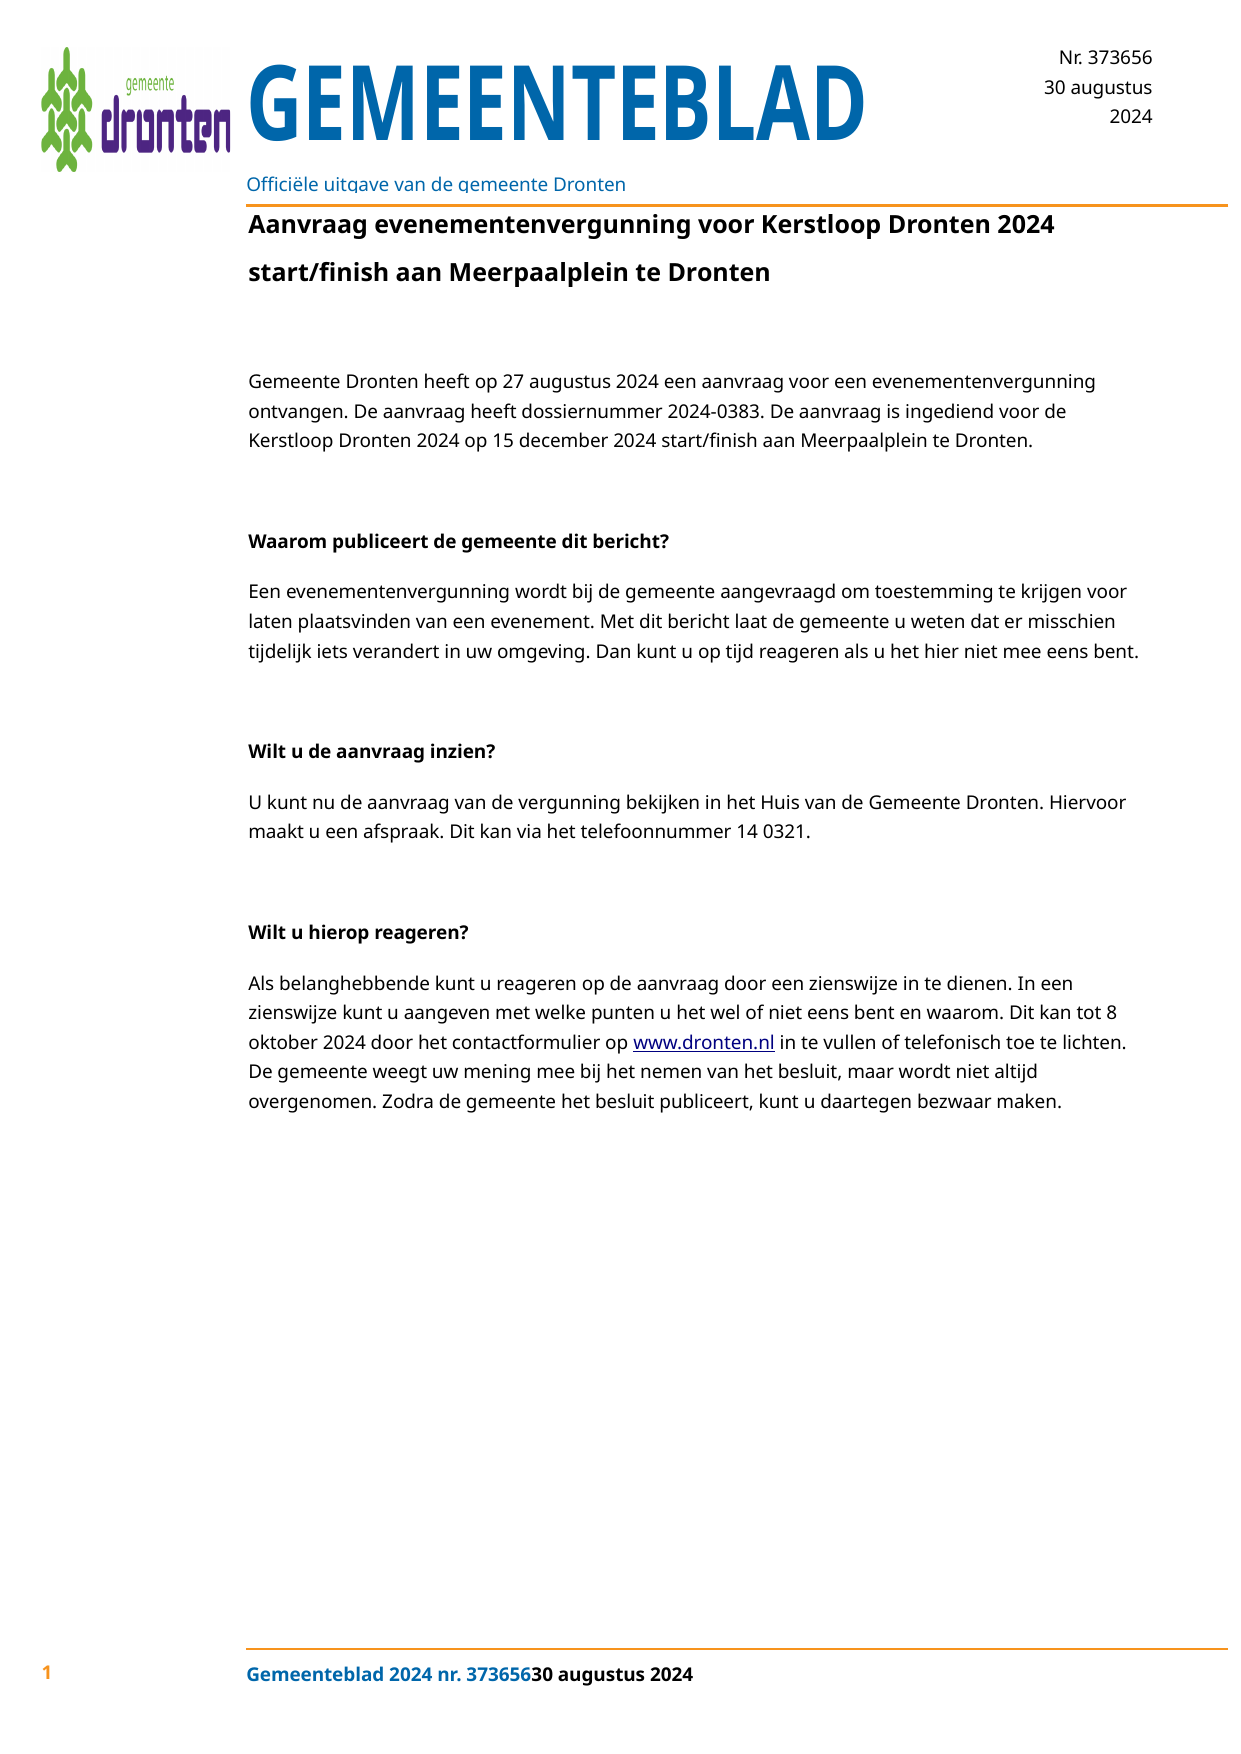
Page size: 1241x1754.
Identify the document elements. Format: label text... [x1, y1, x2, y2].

text Wilt u hierop reageren? [248, 919, 1152, 945]
text Wilt u de aanvraag inzien? [248, 739, 1152, 764]
text Waarom publiceert de gemeente dit bericht? [248, 528, 1152, 554]
text Gemeente Dronten heeft op 27 augustus 2024 een aanvraag voor een evenementenvergunning ontvangen. De aanvraag heeft dossiernummer 2024-0383. De aanvraag is ingediend voor de Kerstloop Dronten 2024 op 15 december 2024 start/finish aan Meerpaalplein te Dronten. [248, 368, 1152, 453]
text U kunt nu de aanvraag van de vergunning bekijken in het Huis van de Gemeente Dronten. Hiervoor maakt u een afspraak. Dit kan via het telefoonnummer 14 0321. [248, 789, 1152, 844]
picture [41, 47, 231, 172]
text Aanvraag evenementenvergunning voor Kerstloop Dronten 2024 start/finish aan Meerpaalplein te Dronten [248, 207, 1152, 288]
text Een evenementenvergunning wordt bij de gemeente aangevraagd om toestemming te krijgen voor laten plaatsvinden van een evenement. Met dit bericht laat de gemeente u weten dat er misschien tijdelijk iets verandert in uw omgeving. Dan kunt u op tijd reageren als u het hier niet mee eens bent. [248, 579, 1152, 664]
text Als belanghebbende kunt u reageren op de aanvraag door een zienswijze in te dienen. In een zienswijze kunt u aangeven met welke punten u het wel of niet eens bent en waarom. Dit kan tot 8 oktober 2024 door het contactformulier op www.dronten.nl in te vullen of telefonisch toe te lichten. De gemeente weegt uw mening mee bij het nemen van het besluit, maar wordt niet altijd overgenomen. Zodra de gemeente het besluit publiceert, kunt u daartegen bezwaar maken. [248, 970, 1152, 1114]
